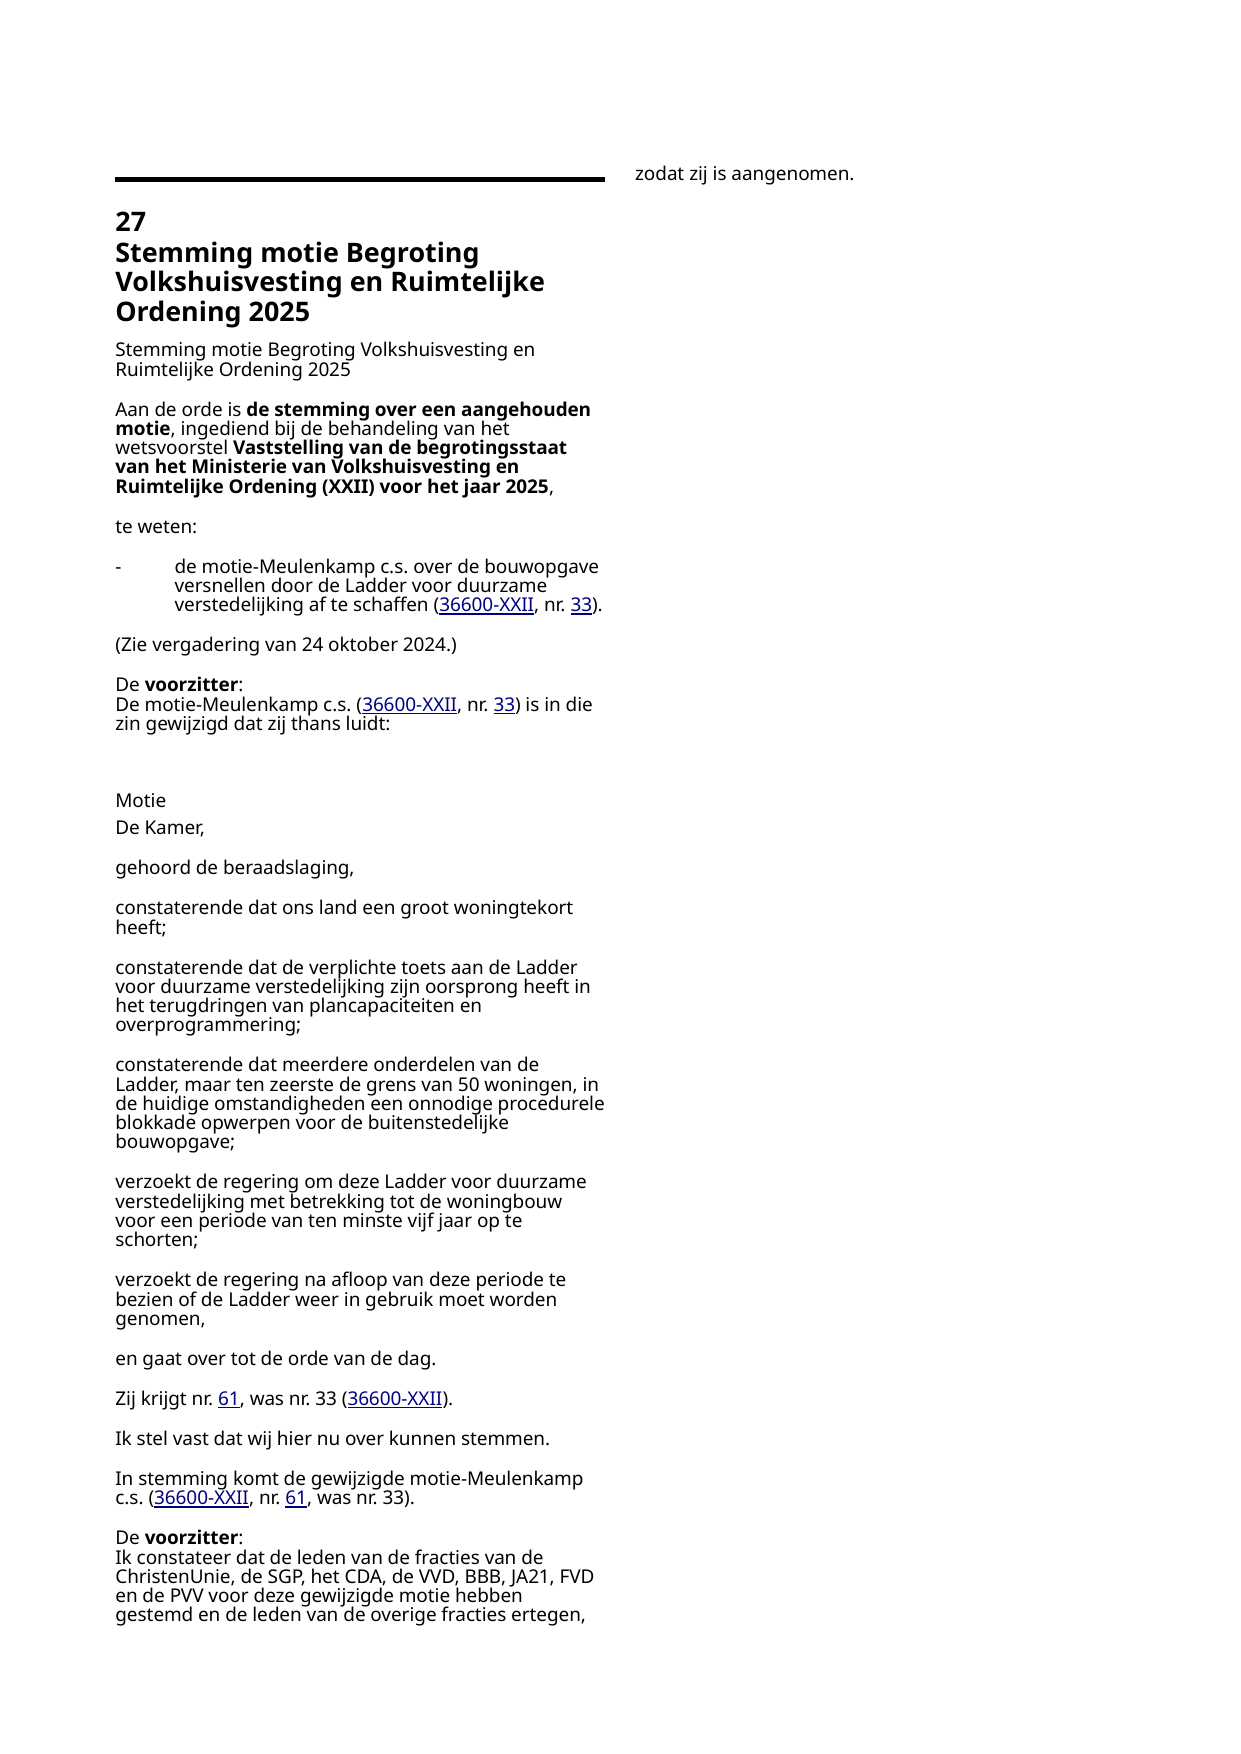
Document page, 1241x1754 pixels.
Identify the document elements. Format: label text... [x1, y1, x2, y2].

text constaterende dat de verplichte toets aan de Ladder voor duurzame verstedelijking zijn oorsprong heeft in het terugdringen van plancapaciteiten en overprogrammering; [115, 959, 605, 1036]
text 27 [115, 203, 605, 239]
text en gaat over tot de orde van de dag. [115, 1350, 605, 1369]
text De voorzitter: [115, 676, 605, 696]
text Ik constateer dat de leden van de fracties van de ChristenUnie, de SGP, het CDA, de VVD, BBB, JA21, FVD en de PVV voor deze gewijzigde motie hebben gestemd en de leden van de overige fracties ertegen, [115, 1549, 605, 1626]
text Aan de orde is de stemming over een aangehouden motie, ingediend bij de behandeling van het wetsvoorstel Vaststelling van de begrotingsstaat van het Ministerie van Volkshuisvesting en Ruimtelijke Ordening (XXII) voor het jaar 2025, [115, 401, 605, 497]
text Ik stel vast dat wij hier nu over kunnen stemmen. [115, 1430, 605, 1449]
text Stemming motie Begroting Volkshuisvesting en Ruimtelijke Ordening 2025 [115, 341, 605, 380]
text constaterende dat ons land een groot woningtekort heeft; [115, 899, 605, 938]
text gehoord de beraadslaging, [115, 859, 605, 879]
text Zij krijgt nr. 61, was nr. 33 (36600-XXII). [115, 1390, 605, 1409]
text verzoekt de regering om deze Ladder voor duurzame verstedelijking met betrekking tot de woningbouw voor een periode van ten minste vijf jaar op te schorten; [115, 1173, 605, 1251]
text De motie-Meulenkamp c.s. (36600-XXII, nr. 33) is in die zin gewijzigd dat zij thans luidt: [115, 696, 605, 734]
text De Kamer, [115, 819, 605, 839]
text Motie [115, 788, 605, 813]
text zodat zij is aangenomen. [635, 165, 1125, 184]
text De voorzitter: [115, 1529, 605, 1549]
text verzoekt de regering na afloop van deze periode te bezien of de Ladder weer in gebruik moet worden genomen, [115, 1271, 605, 1329]
text te weten: [115, 518, 605, 537]
text (Zie vergadering van 24 oktober 2024.) [115, 636, 605, 656]
text constaterende dat meerdere onderdelen van de Ladder, maar ten zeerste de grens van 50 woningen, in de huidige omstandigheden een onnodige procedurele blokkade opwerpen voor de buitenstedelijke bouwopgave; [115, 1056, 605, 1153]
text In stemming komt de gewijzigde motie-Meulenkamp c.s. (36600-XXII, nr. 61, was nr. 33). [115, 1470, 605, 1508]
text Stemming motie Begroting Volkshuisvesting en Ruimtelijke Ordening 2025 [115, 239, 605, 341]
list de motie-Meulenkamp c.s. over de bouwopgave versnellen door de Ladder voor duurzame verstedelijking af te schaffen (36600-XXII, nr. 33). [115, 558, 605, 616]
